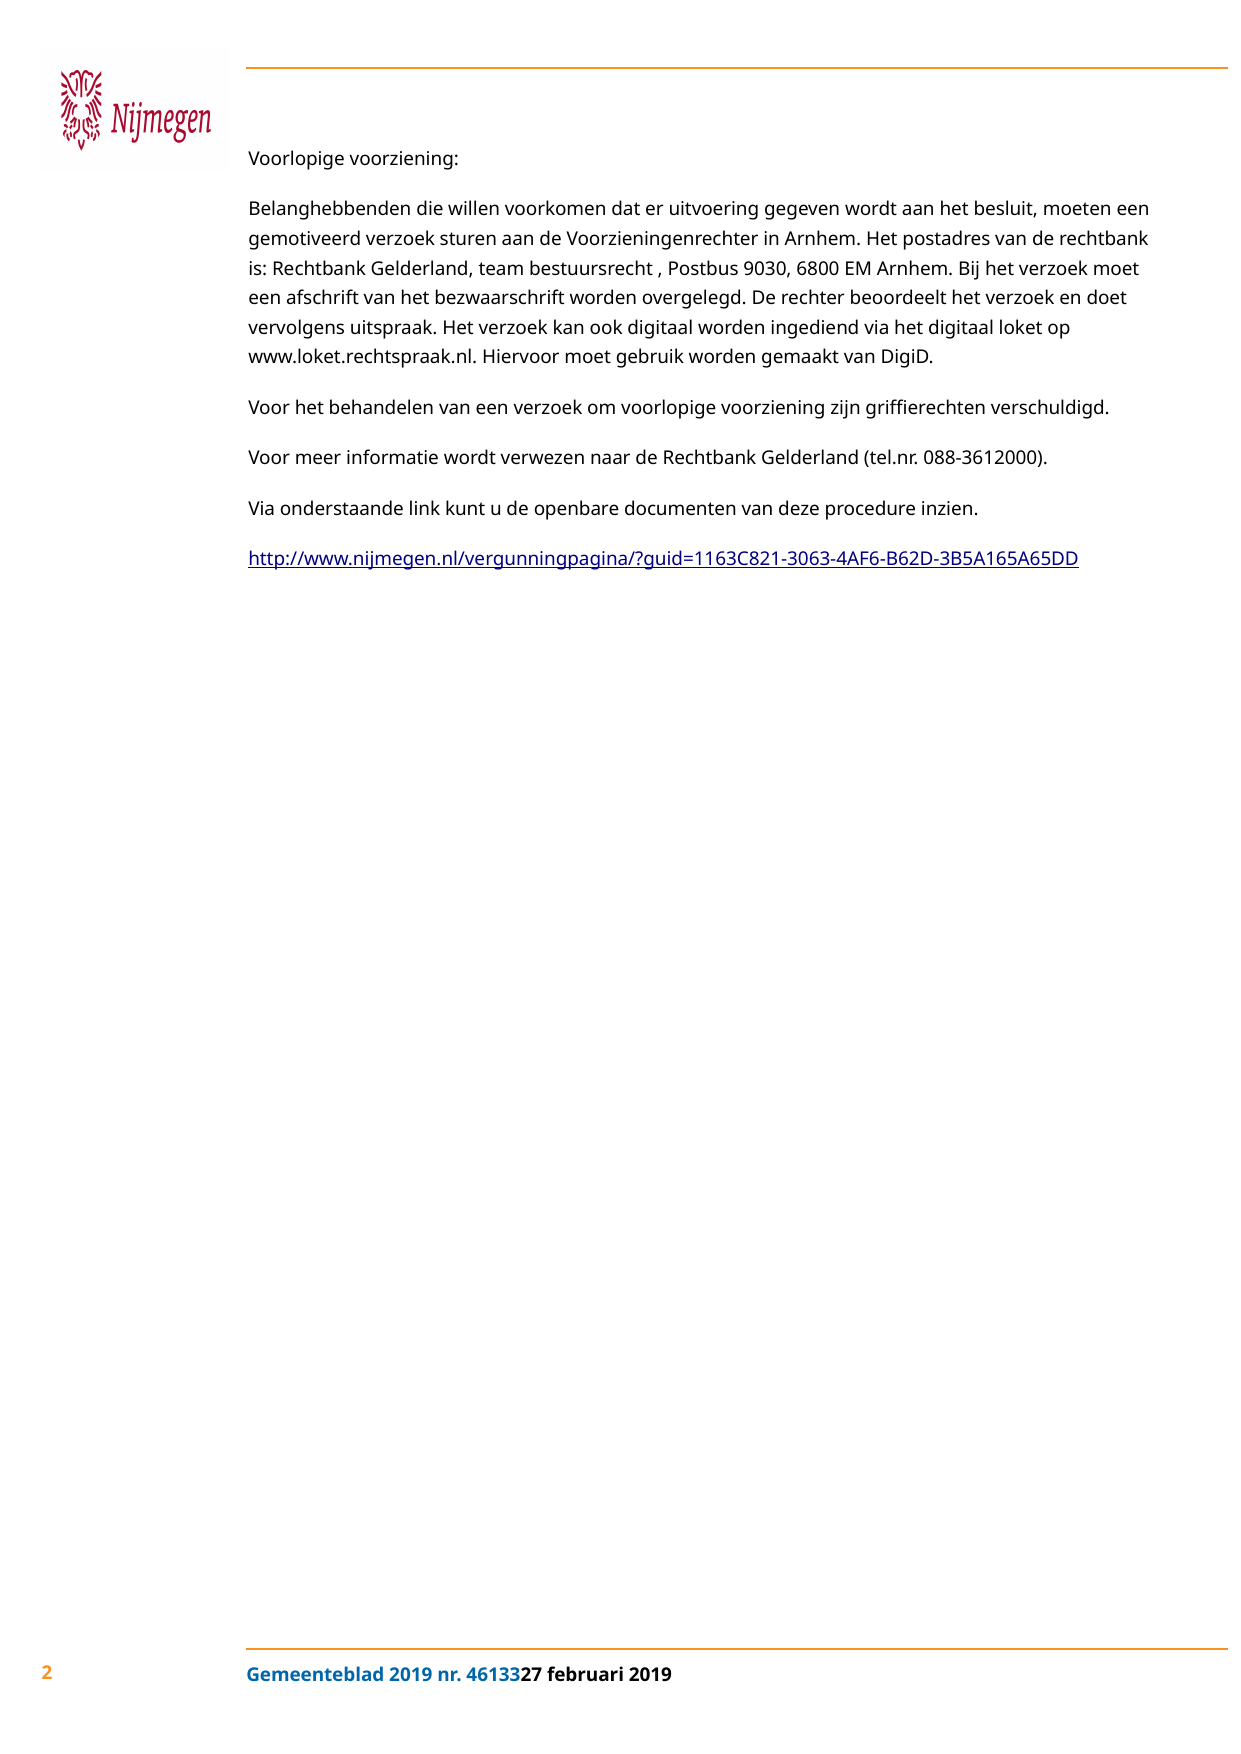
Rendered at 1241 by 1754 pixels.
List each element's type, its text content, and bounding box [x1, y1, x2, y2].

text Voor meer informatie wordt verwezen naar de Rechtbank Gelderland (tel.nr. 088-3612000). [248, 444, 1152, 470]
picture [41, 47, 231, 172]
text Voorlopige voorziening: [248, 145, 1152, 171]
text http://www.nijmegen.nl/vergunningpagina/?guid=1163C821-3063-4AF6-B62D-3B5A165A65DD [248, 545, 1152, 571]
text Via onderstaande link kunt u de openbare documenten van deze procedure inzien. [248, 495, 1152, 521]
text Belanghebbenden die willen voorkomen dat er uitvoering gegeven wordt aan het besluit, moeten een gemotiveerd verzoek sturen aan de Voorzieningenrechter in Arnhem. Het postadres van de rechtbank is: Rechtbank Gelderland, team bestuursrecht , Postbus 9030, 6800 EM Arnhem. Bij het verzoek moet een afschrift van het bezwaarschrift worden overgelegd. De rechter beoordeelt het verzoek en doet vervolgens uitspraak. Het verzoek kan ook digitaal worden ingediend via het digitaal loket op www.loket.rechtspraak.nl. Hiervoor moet gebruik worden gemaakt van DigiD. [248, 196, 1152, 369]
text Voor het behandelen van een verzoek om voorlopige voorziening zijn griffierechten verschuldigd. [248, 394, 1152, 420]
